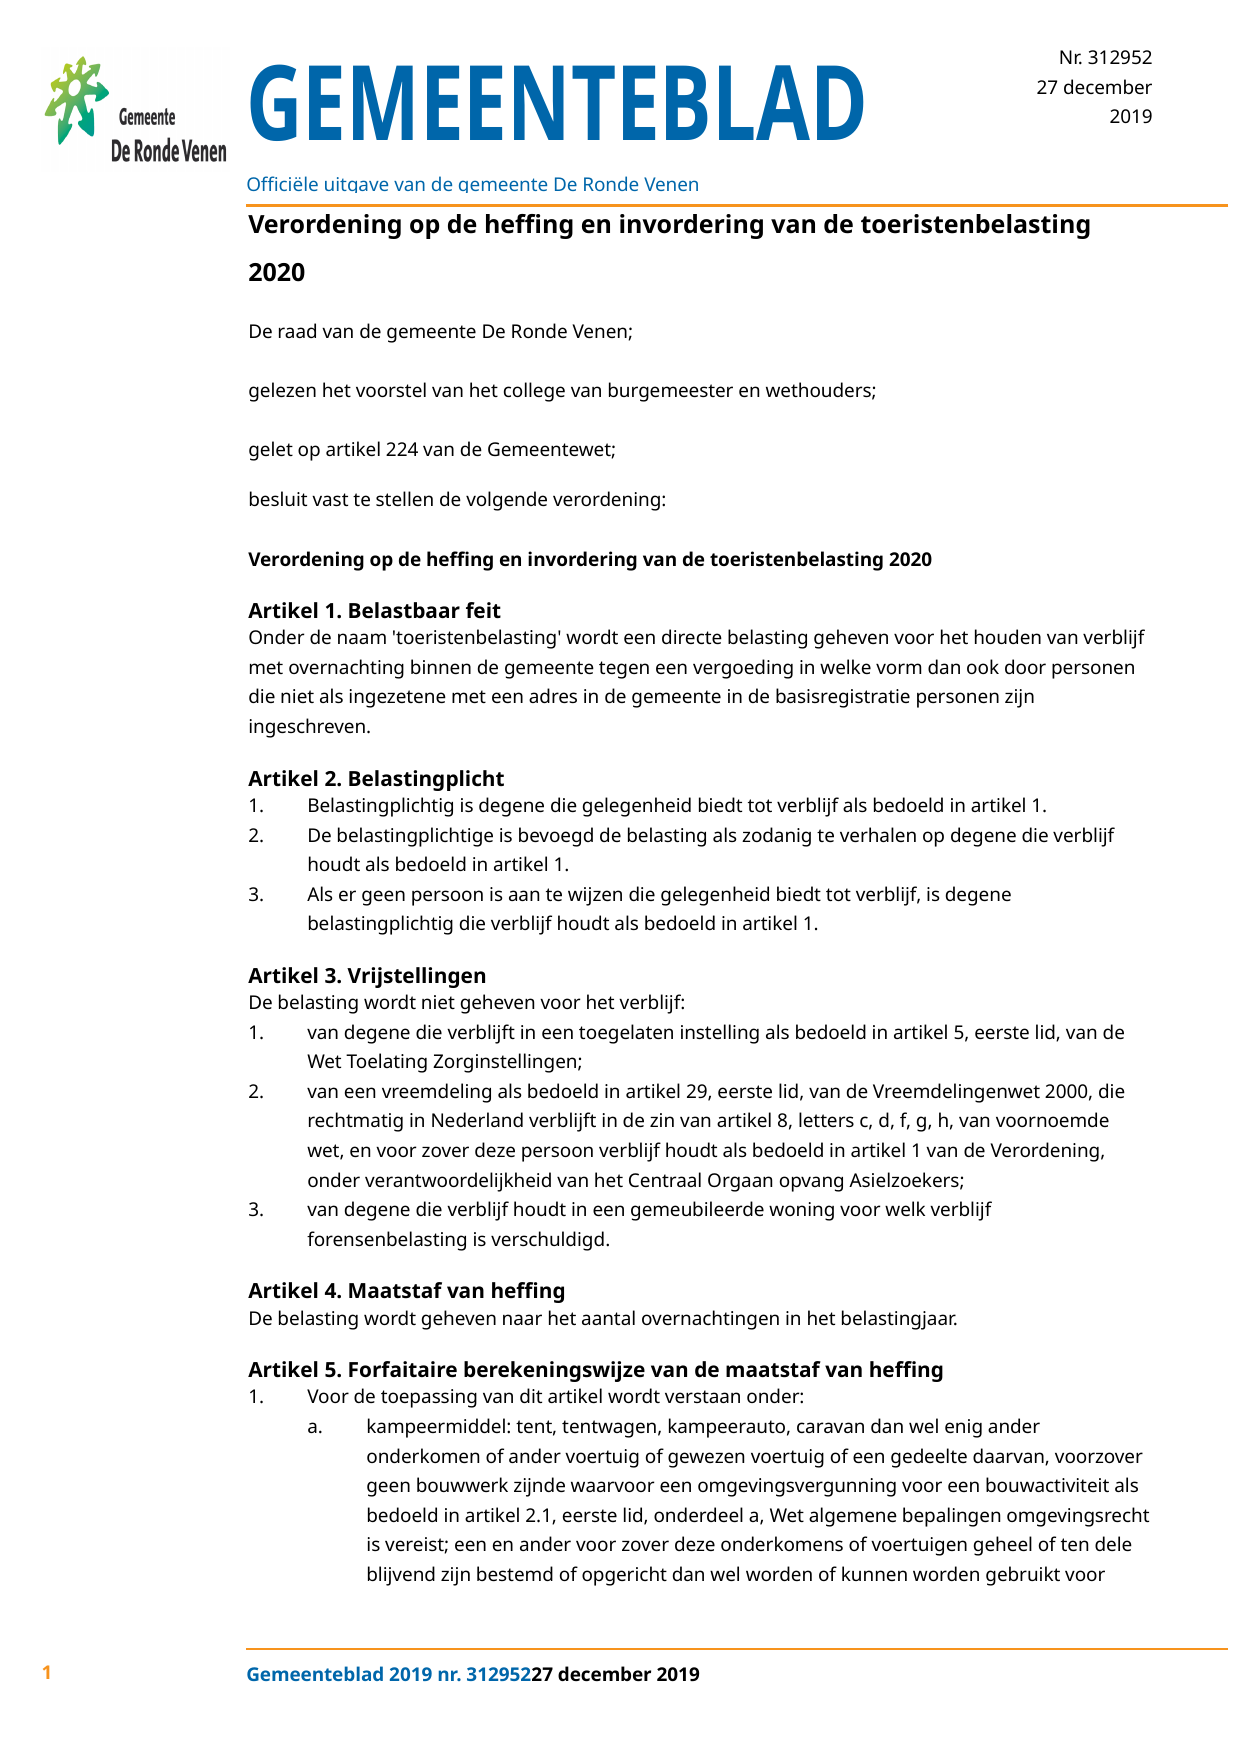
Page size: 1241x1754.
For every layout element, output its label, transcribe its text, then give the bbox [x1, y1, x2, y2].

list van een vreemdeling als bedoeld in artikel 29, eerste lid, van de Vreemdelingenwet 2000, die rechtmatig in Nederland verblijft in de zin van artikel 8, letters c, d, f, g, h, van voornoemde wet, en voor zover deze persoon verblijf houdt als bedoeld in artikel 1 van de Verordening, onder verantwoordelijkheid van het Centraal Orgaan opvang Asielzoekers; [248, 1078, 1152, 1193]
text De belasting wordt geheven naar het aantal overnachtingen in het belastingjaar. [248, 1305, 1152, 1331]
list van degene die verblijf houdt in een gemeubileerde woning voor welk verblijf forensenbelasting is verschuldigd. [248, 1196, 1152, 1252]
text Artikel 4. Maatstaf van heffing [248, 1276, 1152, 1305]
text Artikel 3. Vrijstellingen [248, 961, 1152, 989]
text Verordening op de heffing en invordering van de toeristenbelasting 2020 [248, 207, 1152, 288]
text Verordening op de heffing en invordering van de toeristenbelasting 2020 [248, 546, 1152, 571]
text Artikel 1. Belastbaar feit [248, 596, 1152, 624]
text Artikel 5. Forfaitaire berekeningswijze van de maatstaf van heffing [248, 1355, 1152, 1384]
list Belastingplichtig is degene die gelegenheid biedt tot verblijf als bedoeld in artikel 1. [248, 792, 1152, 818]
list van degene die verblijft in een toegelaten instelling als bedoeld in artikel 5, eerste lid, van de Wet Toelating Zorginstellingen; [248, 1019, 1152, 1074]
text De belasting wordt niet geheven voor het verblijf: [248, 989, 1152, 1015]
text gelezen het voorstel van het college van burgemeester en wethouders; [248, 377, 1152, 403]
text gelet op artikel 224 van de Gemeentewet; [248, 436, 1152, 462]
text besluit vast te stellen de volgende verordening: [248, 487, 1152, 512]
picture [41, 47, 231, 172]
text Onder de naam 'toeristenbelasting' wordt een directe belasting geheven voor het houden van verblijf met overnachting binnen de gemeente tegen een vergoeding in welke vorm dan ook door personen die niet als ingezetene met een adres in de gemeente in de basisregistratie personen zijn ingeschreven. [248, 624, 1152, 739]
list Voor de toepassing van dit artikel wordt verstaan onder: [248, 1384, 1152, 1409]
text Artikel 2. Belastingplicht [248, 764, 1152, 792]
list Als er geen persoon is aan te wijzen die gelegenheid biedt tot verblijf, is degene belastingplichtig die verblijf houdt als bedoeld in artikel 1. [248, 881, 1152, 936]
list De belastingplichtige is bevoegd de belasting als zodanig te verhalen op degene die verblijf houdt als bedoeld in artikel 1. [248, 822, 1152, 877]
list kampeermiddel: tent, tentwagen, kampeerauto, caravan dan wel enig ander onderkomen of ander voertuig of gewezen voertuig of een gedeelte daarvan, voorzover geen bouwwerk zijnde waarvoor een omgevingsvergunning voor een bouwactiviteit als bedoeld in artikel 2.1, eerste lid, onderdeel a, Wet algemene bepalingen omgevingsrecht is vereist; een en ander voor zover deze onderkomens of voertuigen geheel of ten dele blijvend zijn bestemd of opgericht dan wel worden of kunnen worden gebruikt voor [307, 1413, 1152, 1587]
text De raad van de gemeente De Ronde Venen; [248, 318, 1152, 344]
